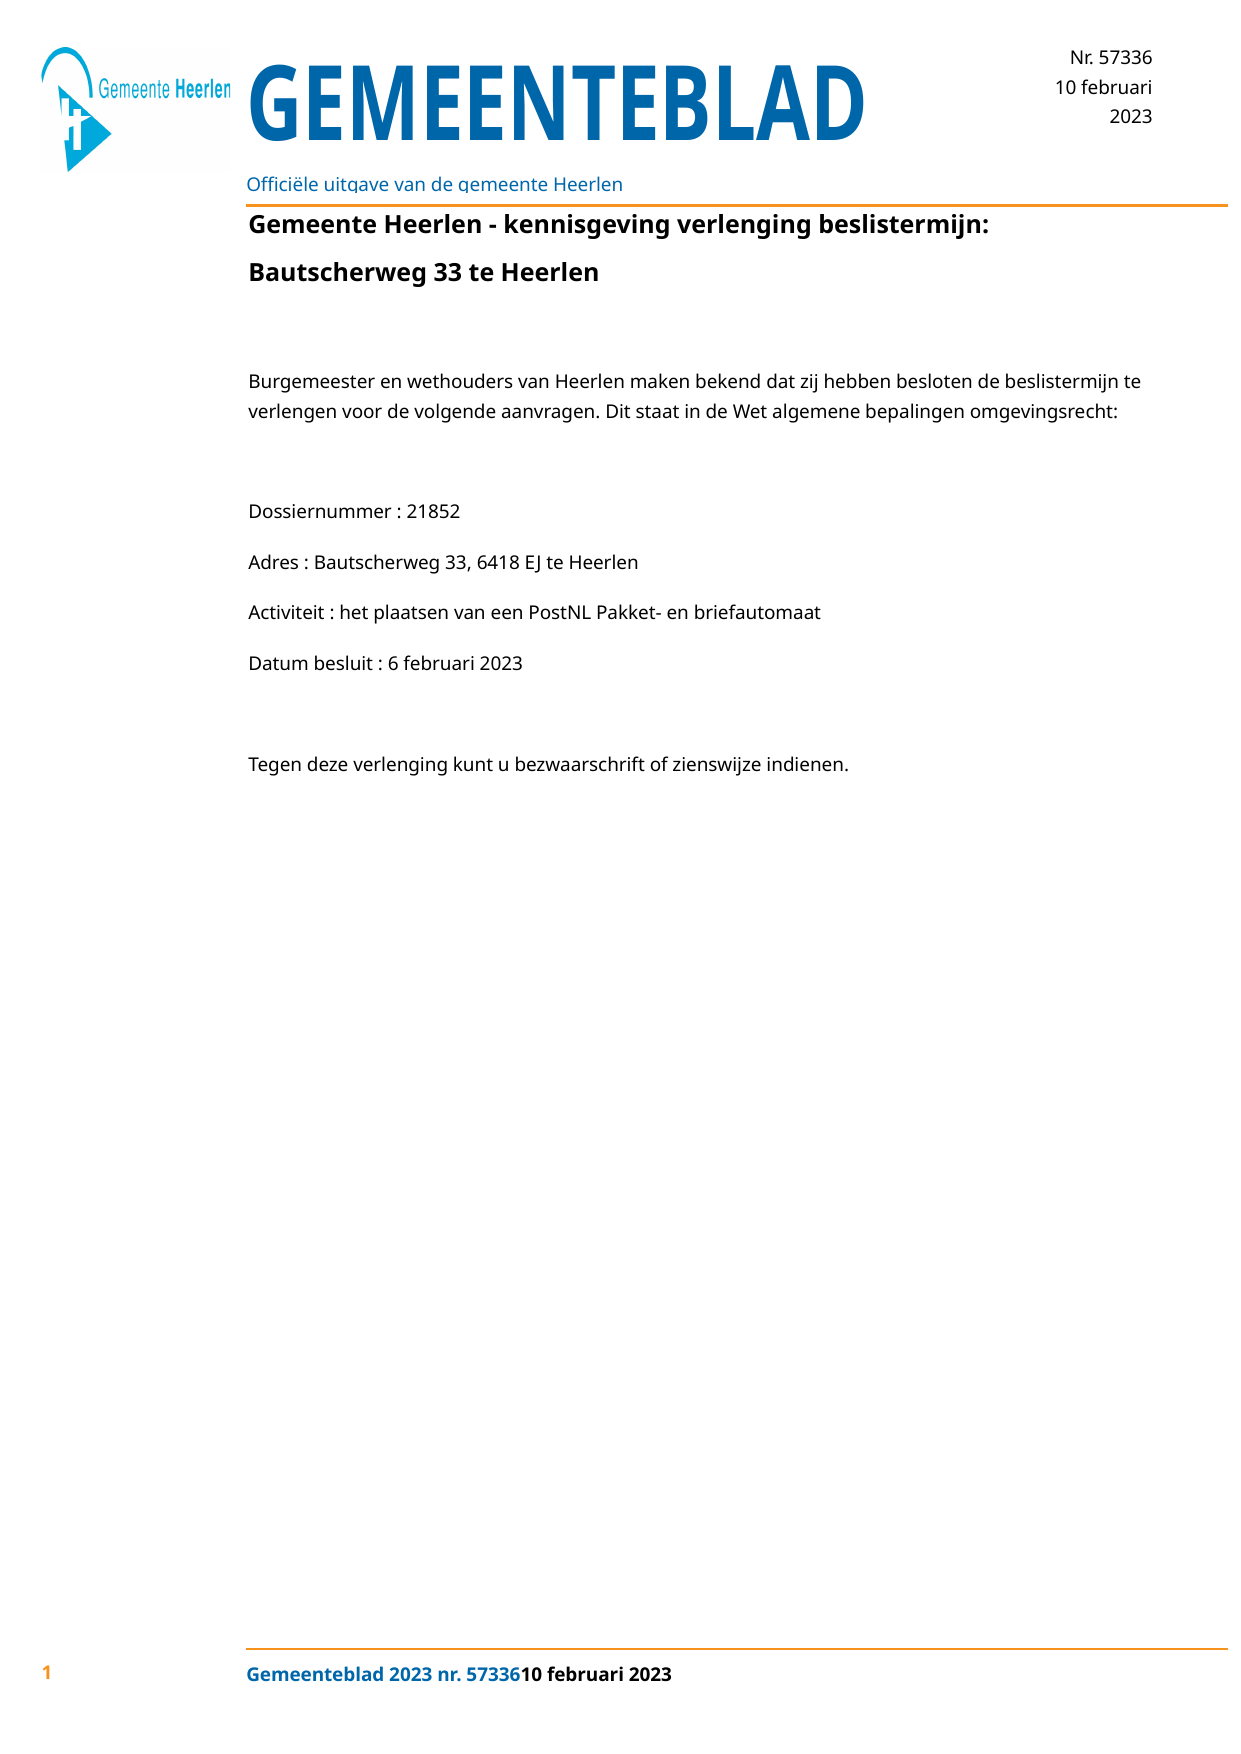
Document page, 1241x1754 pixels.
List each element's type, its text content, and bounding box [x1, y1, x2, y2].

picture [41, 47, 231, 172]
picture [41, 47, 59, 70]
text Adres : Bautscherweg 33, 6418 EJ te Heerlen [248, 549, 1152, 575]
text Activiteit : het plaatsen van een PostNL Pakket- en briefautomaat [248, 599, 1152, 625]
text Gemeente Heerlen - kennisgeving verlenging beslistermijn: Bautscherweg 33 te Heerlen [248, 207, 1152, 288]
text Tegen deze verlenging kunt u bezwaarschrift of zienswijze indienen. [248, 751, 1152, 777]
text Datum besluit : 6 februari 2023 [248, 650, 1152, 676]
text Burgemeester en wethouders van Heerlen maken bekend dat zij hebben besloten de beslistermijn te verlengen voor de volgende aanvragen. Dit staat in de Wet algemene bepalingen omgevingsrecht: [248, 368, 1152, 424]
text Dossiernummer : 21852 [248, 499, 1152, 524]
